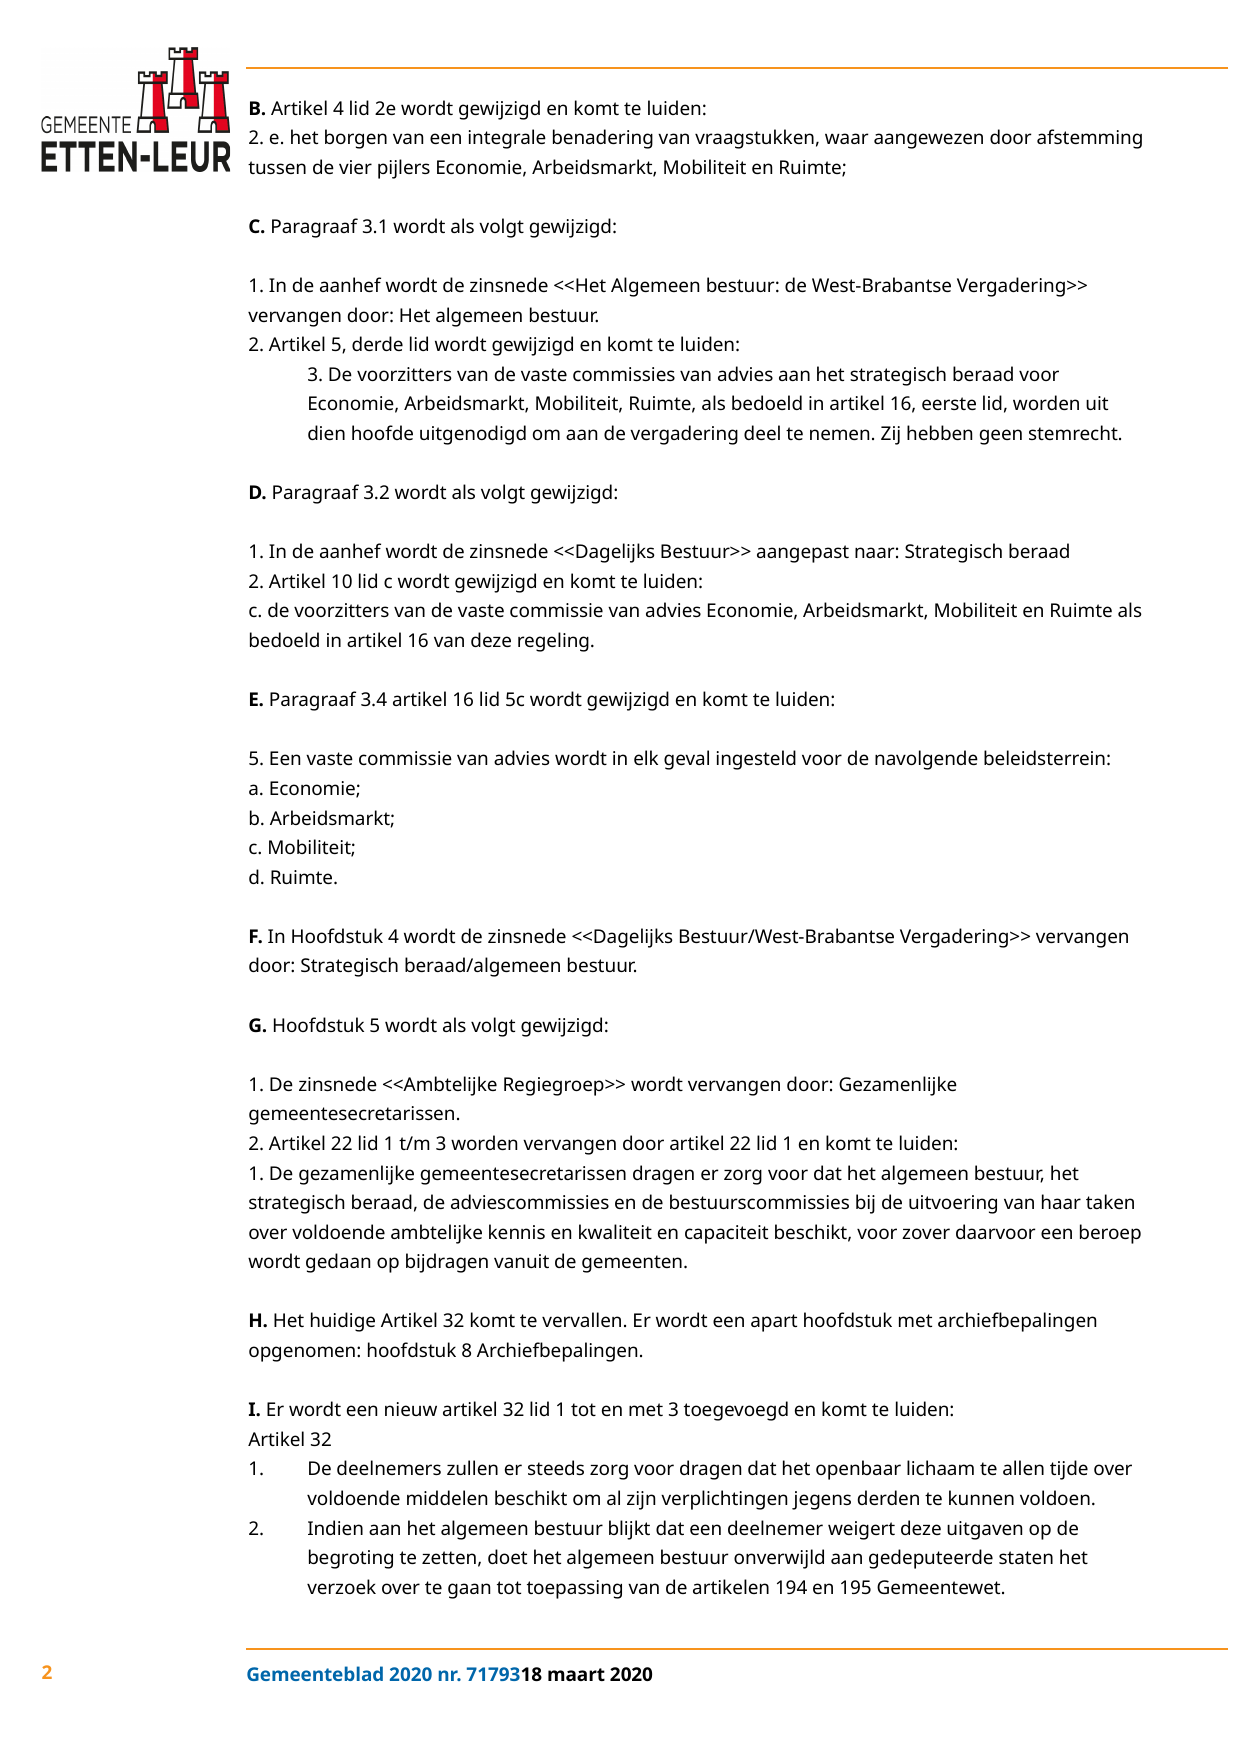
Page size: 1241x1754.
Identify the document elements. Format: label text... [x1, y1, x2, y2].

picture [41, 47, 231, 172]
text 1. In de aanhef wordt de zinsnede <<Dagelijks Bestuur>> aangepast naar: Strategisch beraad [248, 538, 1152, 564]
text 1. In de aanhef wordt de zinsnede <<Het Algemeen bestuur: de West-Brabantse Vergadering>> vervangen door: Het algemeen bestuur. [248, 272, 1152, 328]
text c. Mobiliteit; [248, 834, 1152, 860]
text D. Paragraaf 3.2 wordt als volgt gewijzigd: [248, 479, 1152, 505]
text 5. Een vaste commissie van advies wordt in elk geval ingesteld voor de navolgende beleidsterrein: [248, 746, 1152, 771]
text 2. Artikel 10 lid c wordt gewijzigd en komt te luiden: [248, 568, 1152, 594]
list De deelnemers zullen er steeds zorg voor dragen dat het openbaar lichaam te allen tijde over voldoende middelen beschikt om al zijn verplichtingen jegens derden te kunnen voldoen. [248, 1456, 1152, 1511]
list 3. De voorzitters van de vaste commissies van advies aan het strategisch beraad voor Economie, Arbeidsmarkt, Mobiliteit, Ruimte, als bedoeld in artikel 16, eerste lid, worden uit dien hoofde uitgenodigd om aan de vergadering deel te nemen. Zij hebben geen stemrecht. [248, 361, 1152, 446]
text 2. Artikel 5, derde lid wordt gewijzigd en komt te luiden: [248, 331, 1152, 357]
text H. Het huidige Artikel 32 komt te vervallen. Er wordt een apart hoofdstuk met archiefbepalingen opgenomen: hoofdstuk 8 Archiefbepalingen. [248, 1308, 1152, 1363]
text a. Economie; [248, 775, 1152, 801]
text 2. e. het borgen van een integrale benadering van vraagstukken, waar aangewezen door afstemming tussen de vier pijlers Economie, Arbeidsmarkt, Mobiliteit en Ruimte; [248, 124, 1152, 180]
text E. Paragraaf 3.4 artikel 16 lid 5c wordt gewijzigd en komt te luiden: [248, 686, 1152, 712]
text I. Er wordt een nieuw artikel 32 lid 1 tot en met 3 toegevoegd en komt te luiden: [248, 1396, 1152, 1422]
text F. In Hoofdstuk 4 wordt de zinsnede <<Dagelijks Bestuur/West-Brabantse Vergadering>> vervangen door: Strategisch beraad/algemeen bestuur. [248, 923, 1152, 978]
text b. Arbeidsmarkt; [248, 805, 1152, 831]
list Indien aan het algemeen bestuur blijkt dat een deelnemer weigert deze uitgaven op de begroting te zetten, doet het algemeen bestuur onverwijld aan gedeputeerde staten het verzoek over te gaan tot toepassing van de artikelen 194 en 195 Gemeentewet. [248, 1515, 1152, 1600]
text 2. Artikel 22 lid 1 t/m 3 worden vervangen door artikel 22 lid 1 en komt te luiden: [248, 1130, 1152, 1156]
text d. Ruimte. [248, 864, 1152, 890]
text 1. De gezamenlijke gemeentesecretarissen dragen er zorg voor dat het algemeen bestuur, het strategisch beraad, de adviescommissies en de bestuurscommissies bij de uitvoering van haar taken over voldoende ambtelijke kennis en kwaliteit en capaciteit beschikt, voor zover daarvoor een beroep wordt gedaan op bijdragen vanuit de gemeenten. [248, 1160, 1152, 1274]
text B. Artikel 4 lid 2e wordt gewijzigd en komt te luiden: [248, 95, 1152, 121]
text Artikel 32 [248, 1426, 1152, 1452]
text c. de voorzitters van de vaste commissie van advies Economie, Arbeidsmarkt, Mobiliteit en Ruimte als bedoeld in artikel 16 van deze regeling. [248, 598, 1152, 653]
text G. Hoofdstuk 5 wordt als volgt gewijzigd: [248, 1012, 1152, 1038]
text 1. De zinsnede <<Ambtelijke Regiegroep>> wordt vervangen door: Gezamenlijke gemeentesecretarissen. [248, 1071, 1152, 1126]
text C. Paragraaf 3.1 wordt als volgt gewijzigd: [248, 213, 1152, 239]
